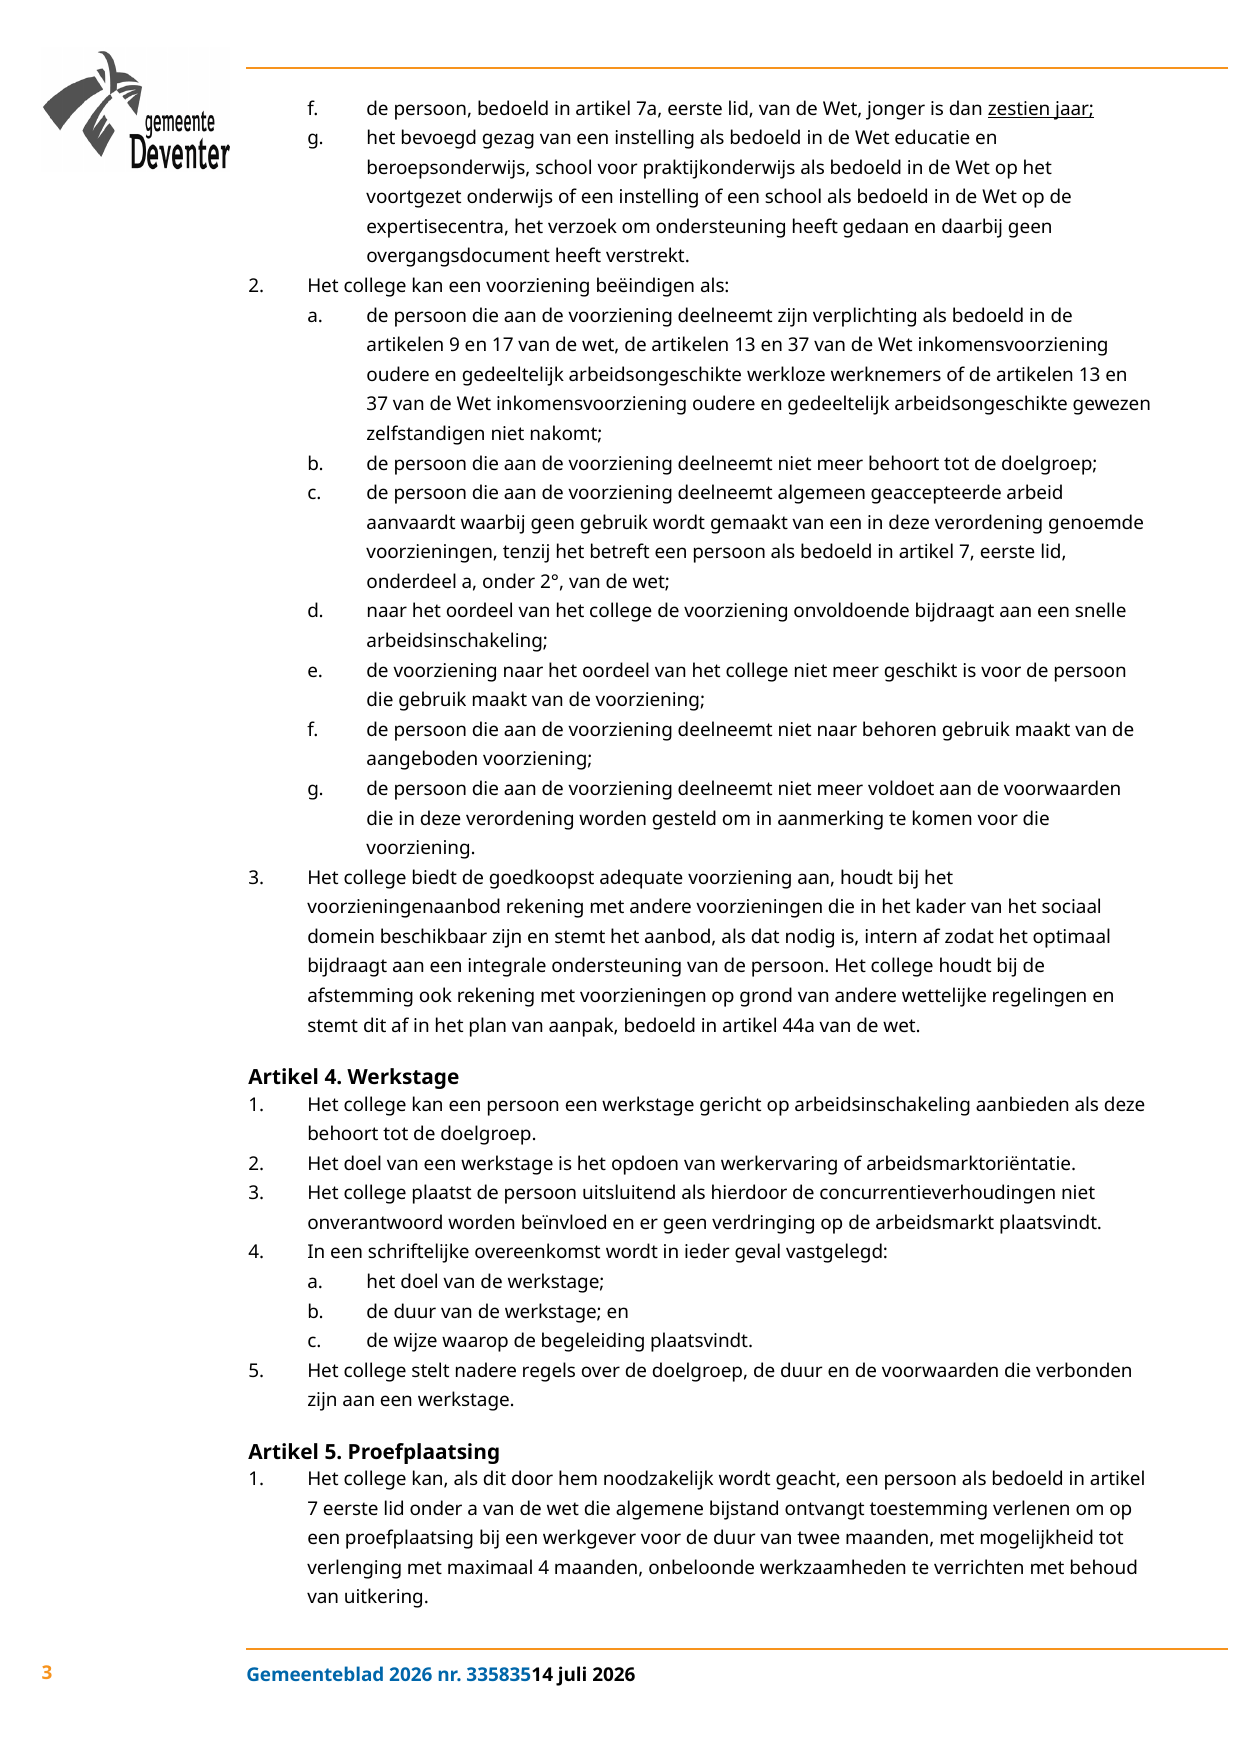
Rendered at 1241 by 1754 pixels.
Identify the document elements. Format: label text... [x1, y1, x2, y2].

list Het college kan, als dit door hem noodzakelijk wordt geacht, een persoon als bedoeld in artikel 7 eerste lid onder a van de wet die algemene bijstand ontvangt toestemming verlenen om op een proefplaatsing bij een werkgever voor de duur van twee maanden, met mogelijkheid tot verlenging met maximaal 4 maanden, onbeloonde werkzaamheden te verrichten met behoud van uitkering. [248, 1465, 1152, 1609]
list In een schriftelijke overeenkomst wordt in ieder geval vastgelegd: [248, 1239, 1152, 1264]
list het doel van de werkstage; [307, 1268, 1152, 1294]
list Het college kan een persoon een werkstage gericht op arbeidsinschakeling aanbieden als deze behoort tot de doelgroep. [248, 1091, 1152, 1146]
text Artikel 5. Proefplaatsing [248, 1437, 1152, 1465]
list Het college biedt de goedkoopst adequate voorziening aan, houdt bij het voorzieningenaanbod rekening met andere voorzieningen die in het kader van het sociaal domein beschikbaar zijn en stemt het aanbod, als dat nodig is, intern af zodat het optimaal bijdraagt aan een integrale ondersteuning van de persoon. Het college houdt bij de afstemming ook rekening met voorzieningen op grond van andere wettelijke regelingen en stemt dit af in het plan van aanpak, bedoeld in artikel 44a van de wet. [248, 864, 1152, 1038]
list Het college kan een voorziening beëindigen als: [248, 272, 1152, 298]
list de persoon die aan de voorziening deelneemt niet naar behoren gebruik maakt van de aangeboden voorziening; [307, 716, 1152, 771]
list de duur van de werkstage; en [307, 1298, 1152, 1323]
list de persoon die aan de voorziening deelneemt algemeen geaccepteerde arbeid aanvaardt waarbij geen gebruik wordt gemaakt van een in deze verordening genoemde voorzieningen, tenzij het betreft een persoon als bedoeld in artikel 7, eerste lid, onderdeel a, onder 2°, van de wet; [307, 479, 1152, 594]
list de voorziening naar het oordeel van het college niet meer geschikt is voor de persoon die gebruik maakt van de voorziening; [307, 657, 1152, 712]
list Het college stelt nadere regels over de doelgroep, de duur en de voorwaarden die verbonden zijn aan een werkstage. [248, 1357, 1152, 1412]
list de persoon, bedoeld in artikel 7a, eerste lid, van de Wet, jonger is dan zestien jaar; [307, 95, 1152, 121]
list het bevoegd gezag van een instelling als bedoeld in de Wet educatie en beroepsonderwijs, school voor praktijkonderwijs als bedoeld in de Wet op het voortgezet onderwijs of een instelling of een school als bedoeld in de Wet op de expertisecentra, het verzoek om ondersteuning heeft gedaan en daarbij geen overgangsdocument heeft verstrekt. [307, 124, 1152, 268]
list Het doel van een werkstage is het opdoen van werkervaring of arbeidsmarktoriëntatie. [248, 1150, 1152, 1176]
picture [41, 47, 231, 172]
text Artikel 4. Werkstage [248, 1062, 1152, 1091]
list de persoon die aan de voorziening deelneemt zijn verplichting als bedoeld in de artikelen 9 en 17 van de wet, de artikelen 13 en 37 van de Wet inkomensvoorziening oudere en gedeeltelijk arbeidsongeschikte werkloze werknemers of de artikelen 13 en 37 van de Wet inkomensvoorziening oudere en gedeeltelijk arbeidsongeschikte gewezen zelfstandigen niet nakomt; [307, 302, 1152, 446]
list naar het oordeel van het college de voorziening onvoldoende bijdraagt aan een snelle arbeidsinschakeling; [307, 598, 1152, 653]
list de persoon die aan de voorziening deelneemt niet meer behoort tot de doelgroep; [307, 450, 1152, 476]
list Het college plaatst de persoon uitsluitend als hierdoor de concurrentieverhoudingen niet onverantwoord worden beïnvloed en er geen verdringing op de arbeidsmarkt plaatsvindt. [248, 1179, 1152, 1235]
list de wijze waarop de begeleiding plaatsvindt. [307, 1327, 1152, 1353]
list de persoon die aan de voorziening deelneemt niet meer voldoet aan de voorwaarden die in deze verordening worden gesteld om in aanmerking te komen voor die voorziening. [307, 775, 1152, 860]
